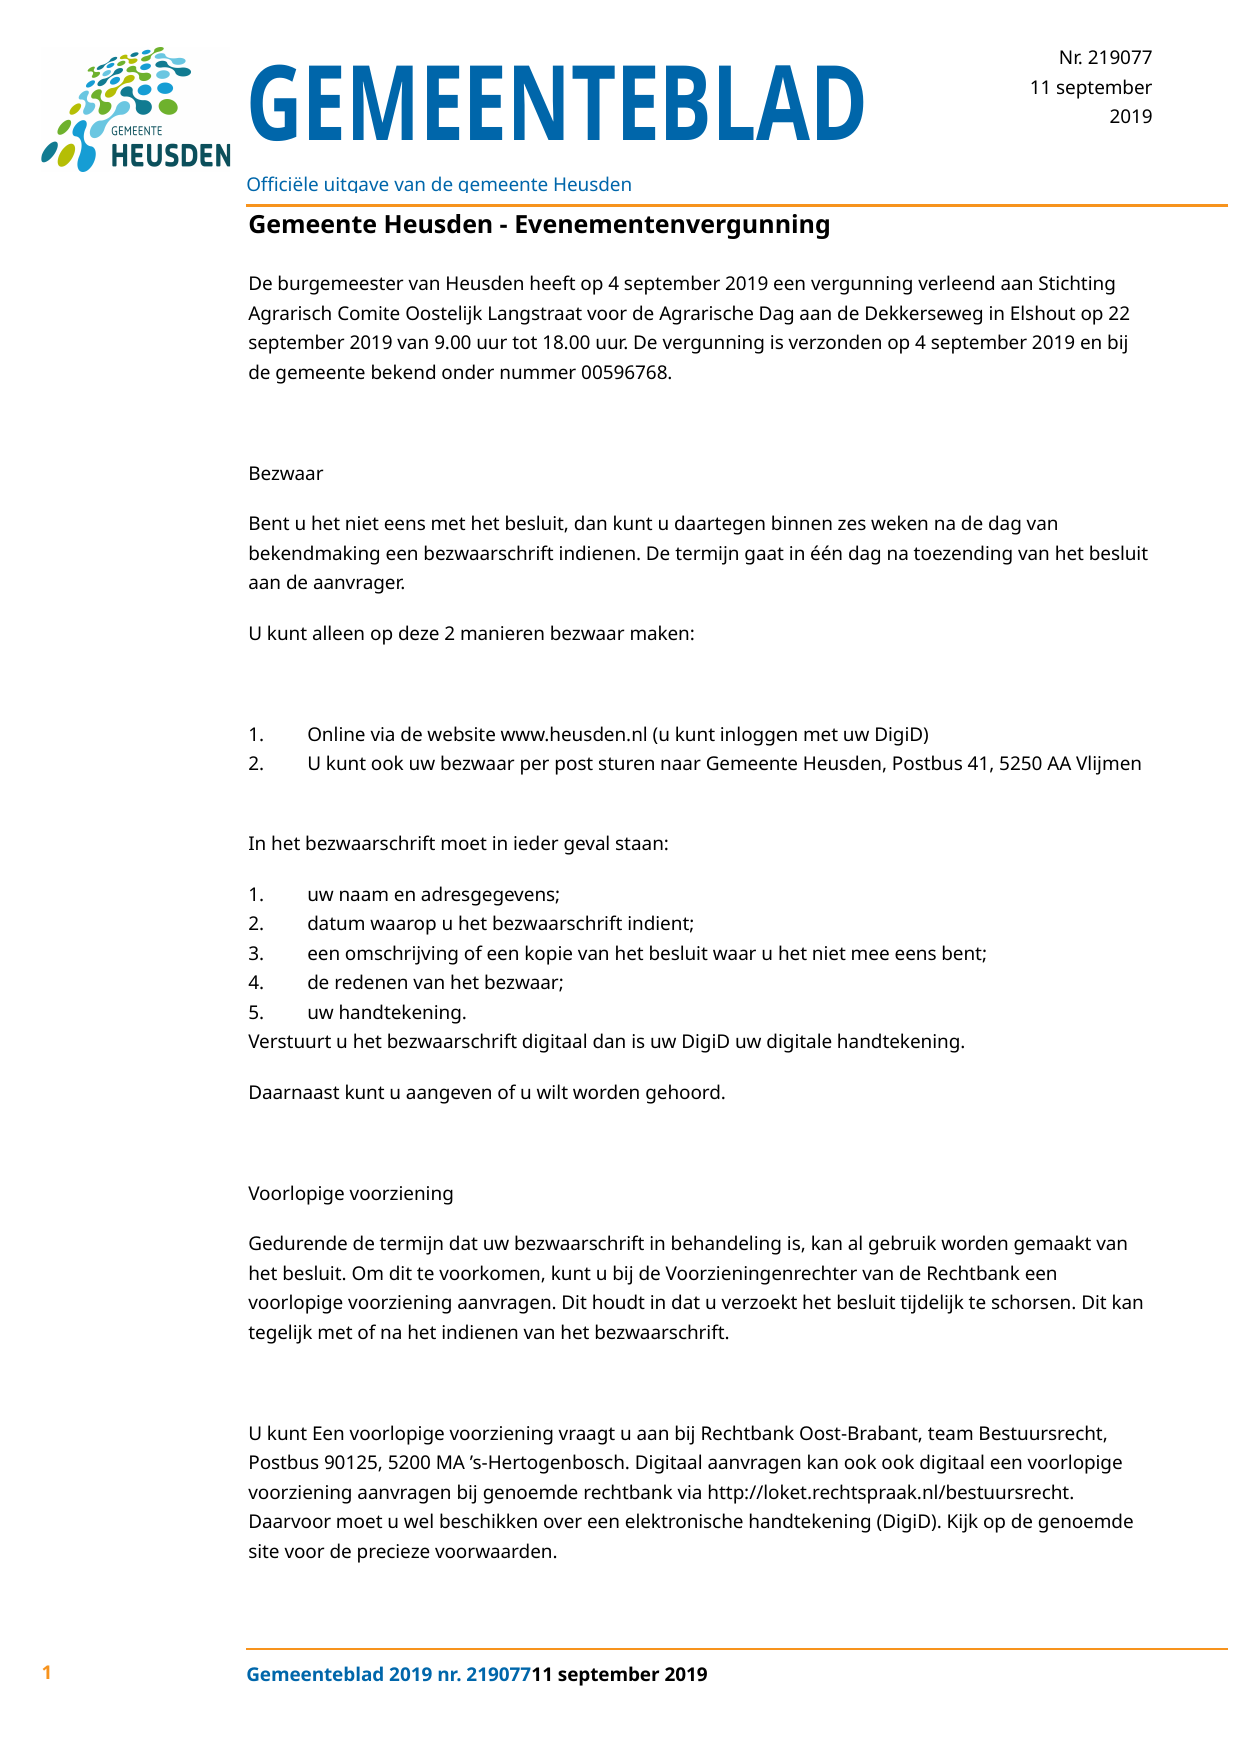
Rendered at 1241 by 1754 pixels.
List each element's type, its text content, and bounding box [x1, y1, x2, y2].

text De burgemeester van Heusden heeft op 4 september 2019 een vergunning verleend aan Stichting Agrarisch Comite Oostelijk Langstraat voor de Agrarische Dag aan de Dekkerseweg in Elshout op 22 september 2019 van 9.00 uur tot 18.00 uur. De vergunning is verzonden op 4 september 2019 en bij de gemeente bekend onder nummer 00596768. [248, 270, 1152, 385]
text Voorlopige voorziening [248, 1180, 1152, 1206]
text Gedurende de termijn dat uw bezwaarschrift in behandeling is, kan al gebruik worden gemaakt van het besluit. Om dit te voorkomen, kunt u bij de Voorzieningenrechter van de Rechtbank een voorlopige voorziening aanvragen. Dit houdt in dat u verzoekt het besluit tijdelijk te schorsen. Dit kan tegelijk met of na het indienen van het bezwaarschrift. [248, 1230, 1152, 1345]
text Gemeente Heusden - Evenementenvergunning [248, 207, 1152, 241]
text Verstuurt u het bezwaarschrift digitaal dan is uw DigiD uw digitale handtekening. [248, 1029, 1152, 1054]
text U kunt alleen op deze 2 manieren bezwaar maken: [248, 620, 1152, 646]
list uw naam en adresgegevens; [248, 881, 1152, 906]
picture [41, 47, 231, 172]
list Online via de website www.heusden.nl (u kunt inloggen met uw DigiD) [248, 721, 1152, 746]
text In het bezwaarschrift moet in ieder geval staan: [248, 830, 1152, 856]
list U kunt ook uw bezwaar per post sturen naar Gemeente Heusden, Postbus 41, 5250 AA Vlijmen [248, 750, 1152, 776]
list een omschrijving of een kopie van het besluit waar u het niet mee eens bent; [248, 940, 1152, 966]
list de redenen van het bezwaar; [248, 969, 1152, 995]
text Bezwaar [248, 460, 1152, 486]
text U kunt Een voorlopige voorziening vraagt u aan bij Rechtbank Oost-Brabant, team Bestuursrecht, Postbus 90125, 5200 MA ’s-Hertogenbosch. Digitaal aanvragen kan ook ook digitaal een voorlopige voorziening aanvragen bij genoemde rechtbank via http://loket.rechtspraak.nl/bestuursrecht. Daarvoor moet u wel beschikken over een elektronische handtekening (DigiD). Kijk op de genoemde site voor de precieze voorwaarden. [248, 1420, 1152, 1564]
list uw handtekening. [248, 999, 1152, 1025]
text Daarnaast kunt u aangeven of u wilt worden gehoord. [248, 1079, 1152, 1105]
list datum waarop u het bezwaarschrift indient; [248, 910, 1152, 936]
text Bent u het niet eens met het besluit, dan kunt u daartegen binnen zes weken na de dag van bekendmaking een bezwaarschrift indienen. De termijn gaat in één dag na toezending van het besluit aan de aanvrager. [248, 510, 1152, 595]
